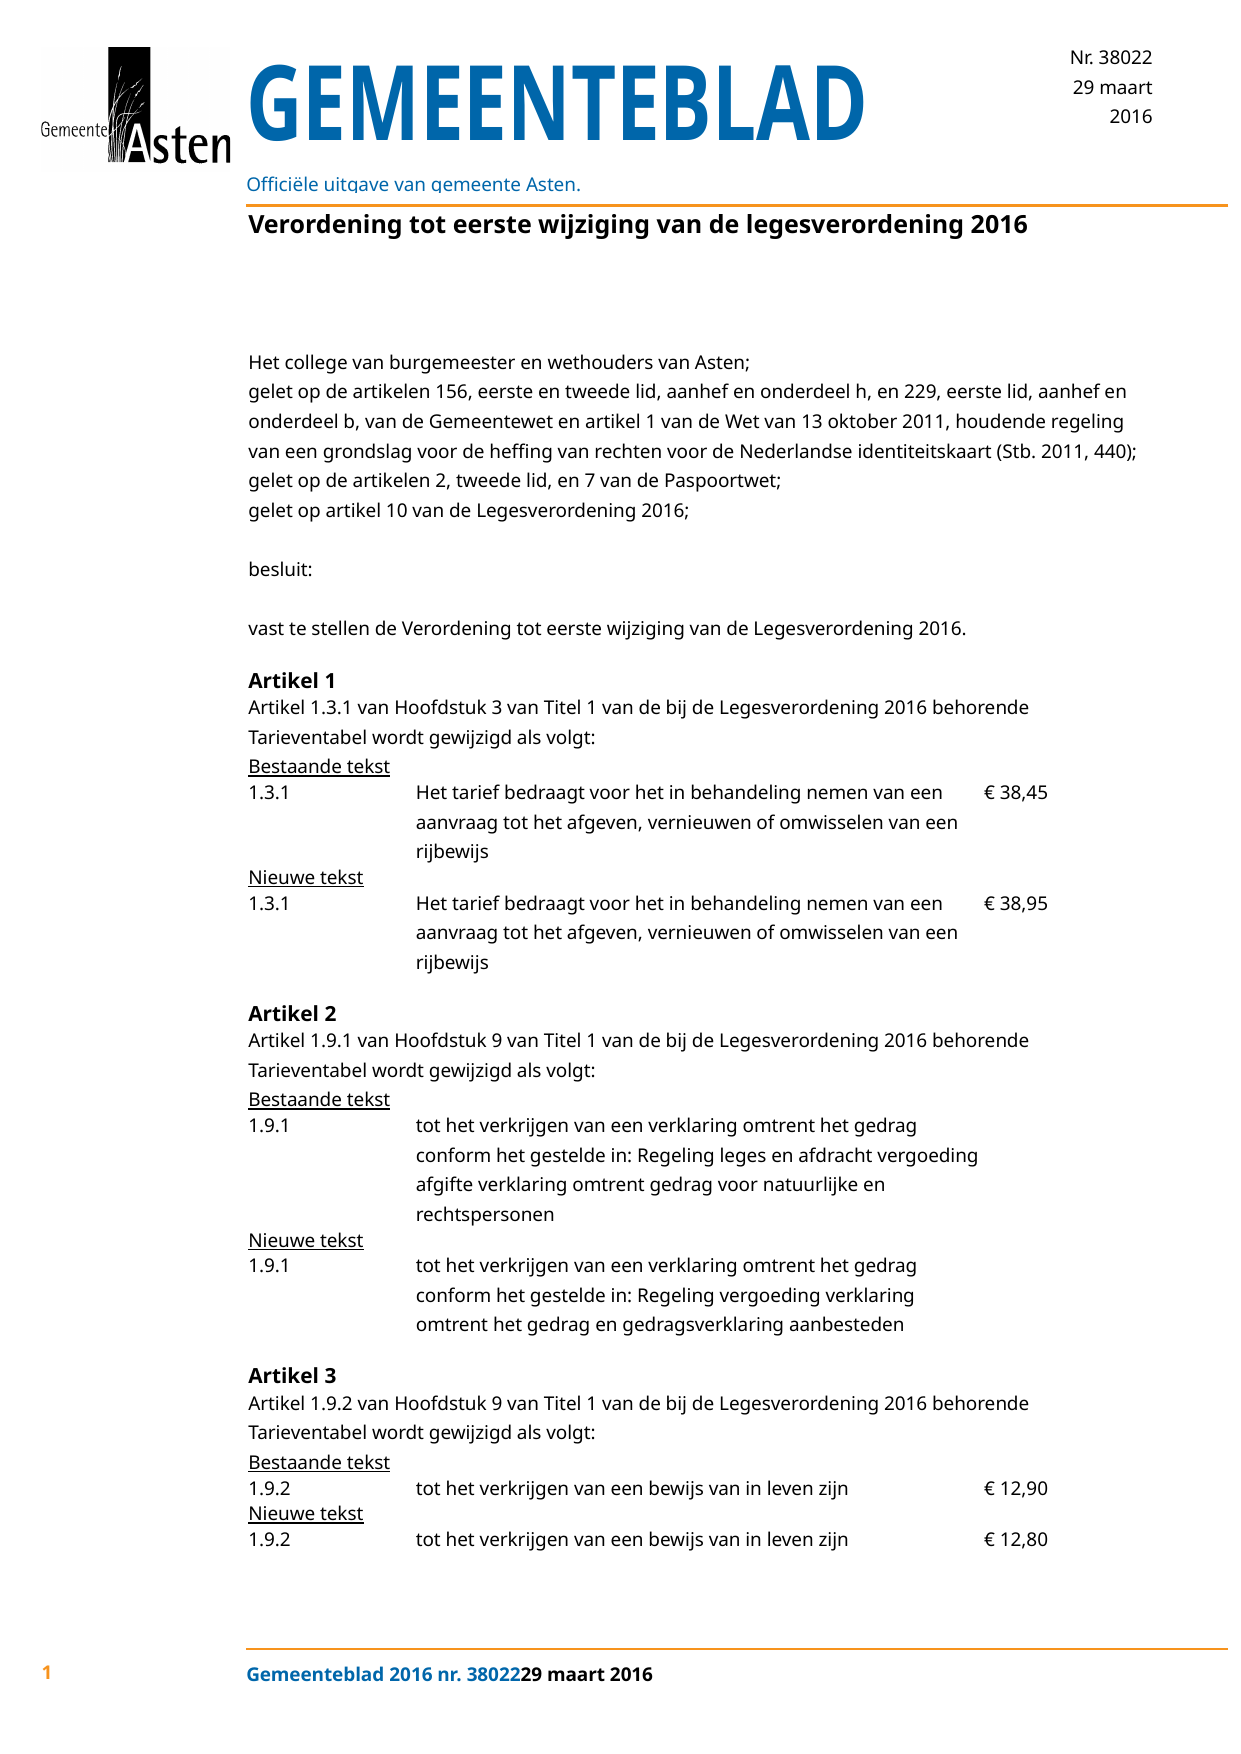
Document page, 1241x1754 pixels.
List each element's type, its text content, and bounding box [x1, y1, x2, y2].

table_cell 1.9.2 [248, 1526, 416, 1552]
table_header Bestaande tekst [248, 1087, 1152, 1112]
text Artikel 3 [248, 1361, 1152, 1390]
table_header Bestaande tekst [248, 1449, 1152, 1475]
table_cell tot het verkrijgen van een bewijs van in leven zijn [416, 1526, 984, 1552]
table_cell € 38,45 [984, 779, 1152, 864]
text besluit: [248, 556, 1152, 582]
table_cell tot het verkrijgen van een bewijs van in leven zijn [416, 1475, 984, 1501]
table_cell 1.3.1 [248, 779, 416, 864]
table_cell € 12,90 [984, 1475, 1152, 1501]
table_cell Nieuwe tekst [248, 1501, 1152, 1526]
table_cell € 38,95 [984, 890, 1152, 975]
table_header Bestaande tekst [248, 754, 1152, 779]
text Artikel 1.9.1 van Hoofdstuk 9 van Titel 1 van de bij de Legesverordening 2016 behorende Tarieventabel wordt gewijzigd als volgt: [248, 1027, 1152, 1083]
picture [41, 47, 231, 172]
table_cell Het tarief bedraagt voor het in behandeling nemen van een aanvraag tot het afgeven, vernieuwen of omwisselen van een rijbewijs [416, 779, 984, 864]
table_cell 1.3.1 [248, 890, 416, 975]
table_cell 1.9.2 [248, 1475, 416, 1501]
text Artikel 1.9.2 van Hoofdstuk 9 van Titel 1 van de bij de Legesverordening 2016 behorende Tarieventabel wordt gewijzigd als volgt: [248, 1390, 1152, 1445]
text gelet op de artikelen 156, eerste en tweede lid, aanhef en onderdeel h, en 229, eerste lid, aanhef en onderdeel b, van de Gemeentewet en artikel 1 van de Wet van 13 oktober 2011, houdende regeling van een grondslag voor de heffing van rechten voor de Nederlandse identiteitskaart (Stb. 2011, 440); [248, 379, 1152, 464]
text Verordening tot eerste wijziging van de legesverordening 2016 [248, 207, 1152, 241]
table_cell 1.9.1 [248, 1253, 416, 1337]
text vast te stellen de Verordening tot eerste wijziging van de Legesverordening 2016. [248, 615, 1152, 641]
text Artikel 1.3.1 van Hoofdstuk 3 van Titel 1 van de bij de Legesverordening 2016 behorende Tarieventabel wordt gewijzigd als volgt: [248, 694, 1152, 749]
text gelet op artikel 10 van de Legesverordening 2016; [248, 497, 1152, 523]
table_cell [984, 1112, 1152, 1227]
text Het college van burgemeester en wethouders van Asten; [248, 349, 1152, 375]
text gelet op de artikelen 2, tweede lid, en 7 van de Paspoortwet; [248, 467, 1152, 493]
text Artikel 2 [248, 999, 1152, 1027]
table_cell tot het verkrijgen van een verklaring omtrent het gedrag conform het gestelde in: Regeling vergoeding verklaring omtrent het gedrag en gedragsverklaring aanbesteden [416, 1253, 984, 1337]
table_cell [984, 1253, 1152, 1337]
table_cell tot het verkrijgen van een verklaring omtrent het gedrag conform het gestelde in: Regeling leges en afdracht vergoeding afgifte verklaring omtrent gedrag voor natuurlijke en rechtspersonen [416, 1112, 984, 1227]
text Artikel 1 [248, 666, 1152, 694]
table_cell 1.9.1 [248, 1112, 416, 1227]
table_cell Nieuwe tekst [248, 864, 1152, 890]
table_cell Nieuwe tekst [248, 1227, 1152, 1252]
table_cell Het tarief bedraagt voor het in behandeling nemen van een aanvraag tot het afgeven, vernieuwen of omwisselen van een rijbewijs [416, 890, 984, 975]
table_cell € 12,80 [984, 1526, 1152, 1552]
